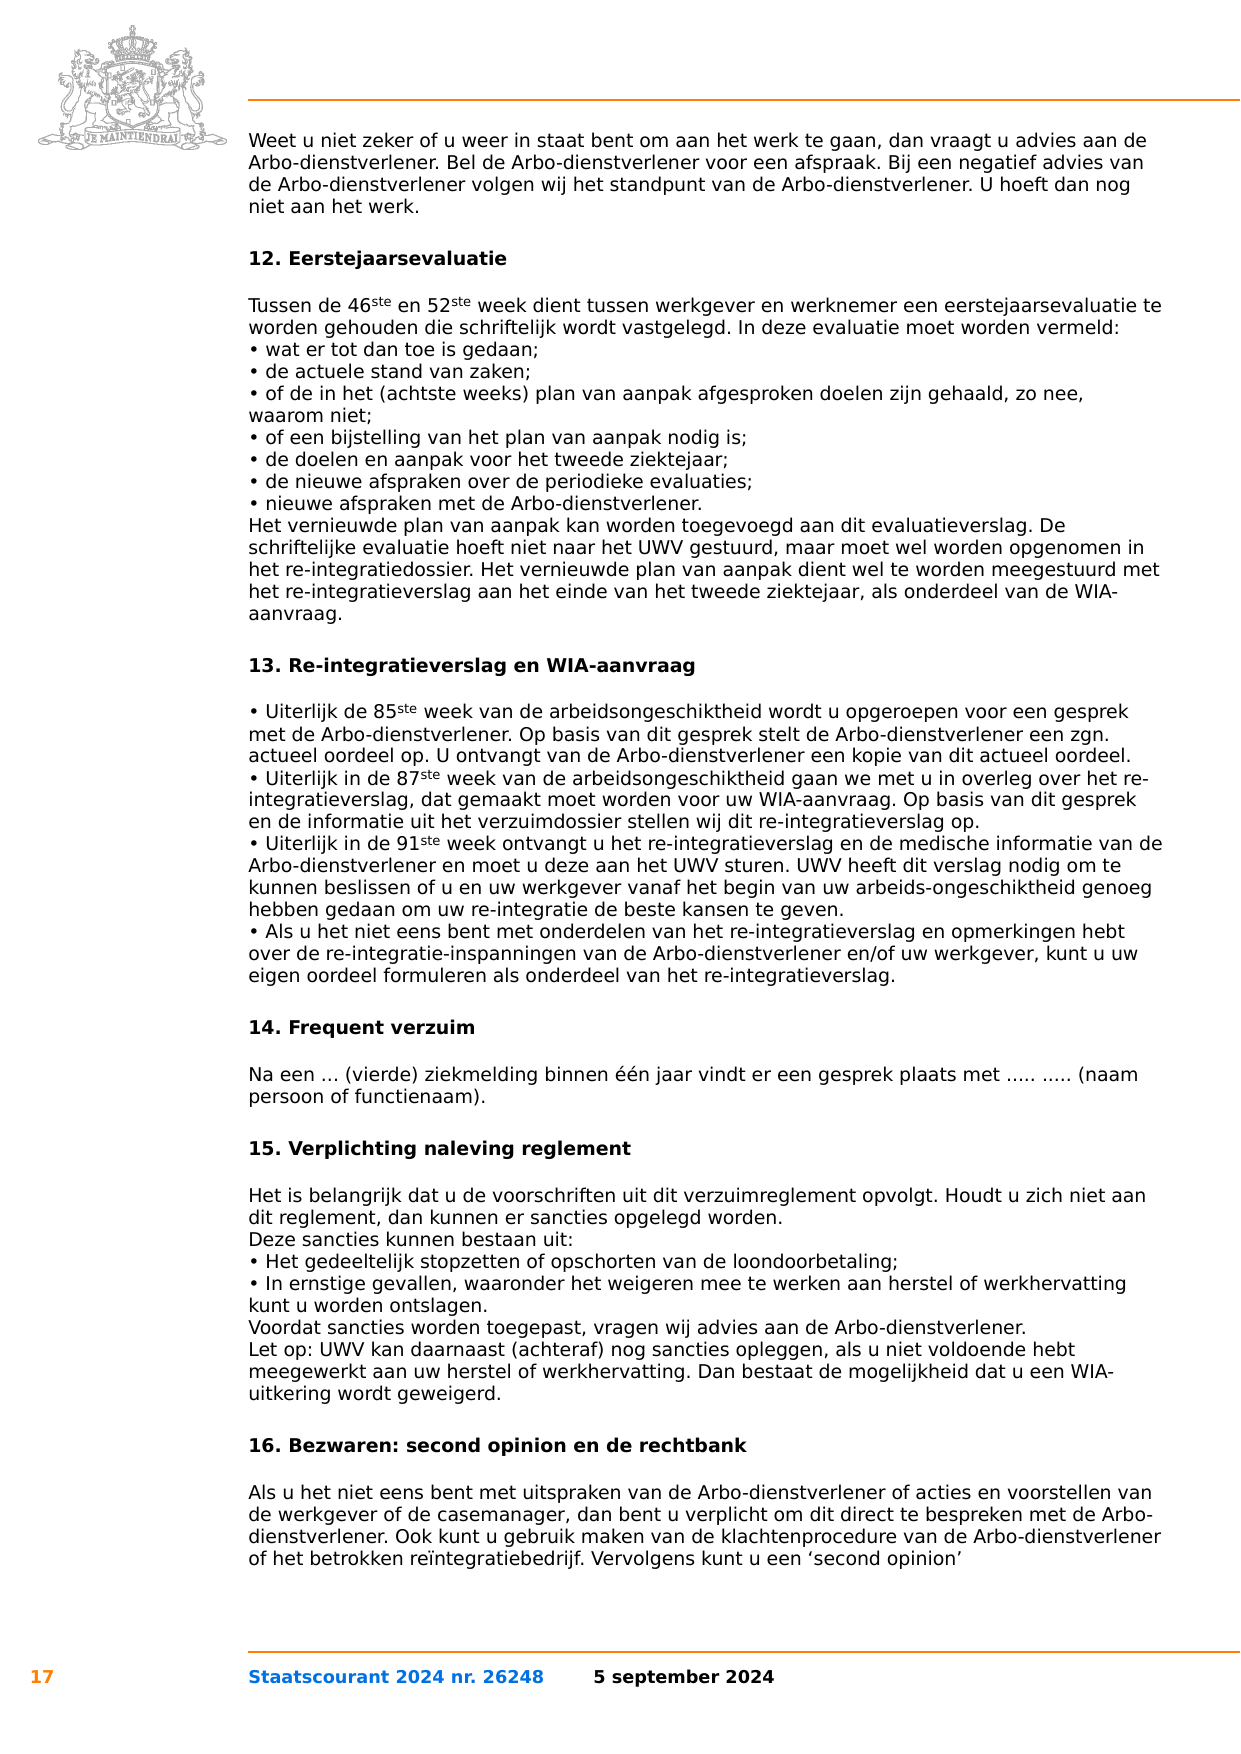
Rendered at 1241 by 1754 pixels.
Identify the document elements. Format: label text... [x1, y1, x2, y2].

subtitle 13. Re-integratieverslag en WIA-aanvraag [248, 654, 1163, 676]
text Weet u niet zeker of u weer in staat bent om aan het werk te gaan, dan vraagt u advies aan de Arbo-dienstverlener. Bel de Arbo-dienstverlener voor een afspraak. Bij een negatief advies van de Arbo-dienstverlener volgen wij het standpunt van de Arbo-dienstverlener. U hoeft dan nog niet aan het werk. [248, 130, 1163, 218]
text • Als u het niet eens bent met onderdelen van het re-integratieverslag en opmerkingen hebt over de re-integratie-inspanningen van de Arbo-dienstverlener en/of uw werkgever, kunt u uw eigen oordeel formuleren als onderdeel van het re-integratieverslag. [248, 921, 1163, 987]
text Het vernieuwde plan van aanpak kan worden toegevoegd aan dit evaluatieverslag. De schriftelijke evaluatie hoeft niet naar het UWV gestuurd, maar moet wel worden opgenomen in het re-integratiedossier. Het vernieuwde plan van aanpak dient wel te worden meegestuurd met het re-integratieverslag aan het einde van het tweede ziektejaar, als onderdeel van de WIA-aanvraag. [248, 514, 1163, 624]
subtitle 12. Eerstejaarsevaluatie [248, 248, 1163, 270]
picture [38, 25, 227, 150]
text • of een bijstelling van het plan van aanpak nodig is; [248, 427, 1163, 449]
text • nieuwe afspraken met de Arbo-dienstverlener. [248, 493, 1163, 514]
text • de doelen en aanpak voor het tweede ziektejaar; [248, 449, 1163, 471]
text • In ernstige gevallen, waaronder het weigeren mee te werken aan herstel of werkhervatting kunt u worden ontslagen. [248, 1273, 1163, 1317]
text • Uiterlijk in de 91ste week ontvangt u het re-integratieverslag en de medische informatie van de Arbo-dienstverlener en moet u deze aan het UWV sturen. UWV heeft dit verslag nodig om te kunnen beslissen of u en uw werkgever vanaf het begin van uw arbeids-ongeschiktheid genoeg hebben gedaan om uw re-integratie de beste kansen te geven. [248, 833, 1163, 921]
text Tussen de 46ste en 52ste week dient tussen werkgever en werknemer een eerstejaarsevaluatie te worden gehouden die schriftelijk wordt vastgelegd. In deze evaluatie moet worden vermeld: [248, 295, 1163, 339]
subtitle 16. Bezwaren: second opinion en de rechtbank [248, 1435, 1163, 1457]
text Na een ... (vierde) ziekmelding binnen één jaar vindt er een gesprek plaats met ..... ..... (naam persoon of functienaam). [248, 1064, 1163, 1108]
subtitle 14. Frequent verzuim [248, 1017, 1163, 1039]
text Voordat sancties worden toegepast, vragen wij advies aan de Arbo-dienstverlener. [248, 1317, 1163, 1339]
text • wat er tot dan toe is gedaan; [248, 339, 1163, 361]
text • Het gedeeltelijk stopzetten of opschorten van de loondoorbetaling; [248, 1251, 1163, 1273]
text Als u het niet eens bent met uitspraken van de Arbo-dienstverlener of acties en voorstellen van de werkgever of de casemanager, dan bent u verplicht om dit direct te bespreken met de Arbo-dienstverlener. Ook kunt u gebruik maken van de klachtenprocedure van de Arbo-dienstverlener of het betrokken reïntegratiebedrijf. Vervolgens kunt u een ‘second opinion’ [248, 1482, 1163, 1570]
text • of de in het (achtste weeks) plan van aanpak afgesproken doelen zijn gehaald, zo nee, waarom niet; [248, 383, 1163, 427]
text Deze sancties kunnen bestaan uit: [248, 1229, 1163, 1251]
text Het is belangrijk dat u de voorschriften uit dit verzuimreglement opvolgt. Houdt u zich niet aan dit reglement, dan kunnen er sancties opgelegd worden. [248, 1185, 1163, 1229]
text • de nieuwe afspraken over de periodieke evaluaties; [248, 471, 1163, 493]
text • Uiterlijk in de 87ste week van de arbeidsongeschiktheid gaan we met u in overleg over het re-integratieverslag, dat gemaakt moet worden voor uw WIA-aanvraag. Op basis van dit gesprek en de informatie uit het verzuimdossier stellen wij dit re-integratieverslag op. [248, 767, 1163, 833]
text Let op: UWV kan daarnaast (achteraf) nog sancties opleggen, als u niet voldoende hebt meegewerkt aan uw herstel of werkhervatting. Dan bestaat de mogelijkheid dat u een WIA-uitkering wordt geweigerd. [248, 1339, 1163, 1405]
text • de actuele stand van zaken; [248, 361, 1163, 383]
subtitle 15. Verplichting naleving reglement [248, 1138, 1163, 1160]
text • Uiterlijk de 85ste week van de arbeidsongeschiktheid wordt u opgeroepen voor een gesprek met de Arbo-dienstverlener. Op basis van dit gesprek stelt de Arbo-dienstverlener een zgn. actueel oordeel op. U ontvangt van de Arbo-dienstverlener een kopie van dit actueel oordeel. [248, 701, 1163, 767]
